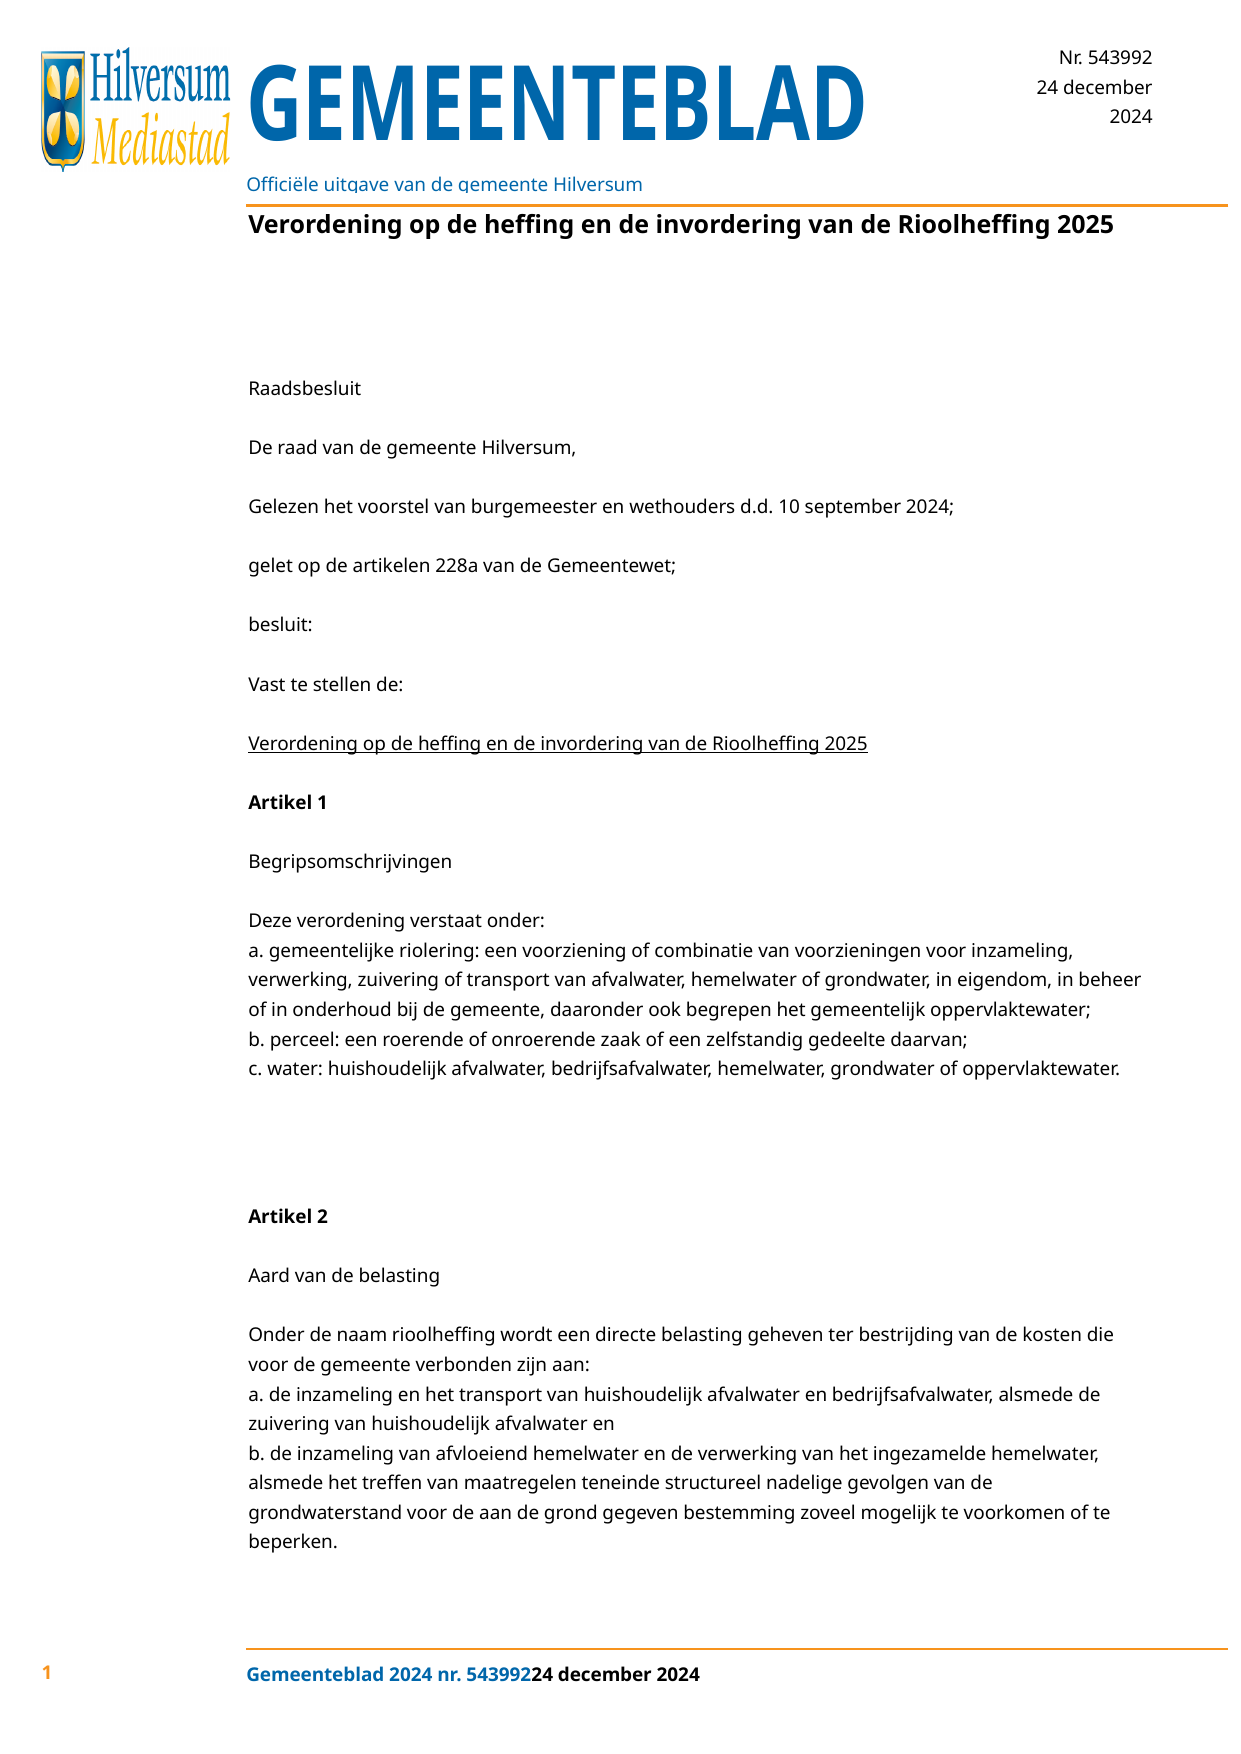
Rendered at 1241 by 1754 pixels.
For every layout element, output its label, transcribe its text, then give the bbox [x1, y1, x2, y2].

text Artikel 1 [248, 789, 1152, 815]
picture [41, 47, 231, 172]
text Begripsomschrijvingen [248, 848, 1152, 874]
text besluit: [248, 612, 1152, 637]
text b. de inzameling van afvloeiend hemelwater en de verwerking van het ingezamelde hemelwater, alsmede het treffen van maatregelen teneinde structureel nadelige gevolgen van de grondwaterstand voor de aan de grond gegeven bestemming zoveel mogelijk te voorkomen of te beperken. [248, 1440, 1152, 1554]
text b. perceel: een roerende of onroerende zaak of een zelfstandig gedeelte daarvan; [248, 1026, 1152, 1051]
text Artikel 2 [248, 1203, 1152, 1229]
text Verordening op de heffing en de invordering van de Rioolheffing 2025 [248, 730, 1152, 756]
text Verordening op de heffing en de invordering van de Rioolheffing 2025 [248, 207, 1152, 241]
text Aard van de belasting [248, 1262, 1152, 1288]
text Vast te stellen de: [248, 671, 1152, 696]
text Gelezen het voorstel van burgemeester en wethouders d.d. 10 september 2024; [248, 493, 1152, 519]
text Raadsbesluit [248, 375, 1152, 401]
text De raad van de gemeente Hilversum, [248, 434, 1152, 460]
text a. de inzameling en het transport van huishoudelijk afvalwater en bedrijfsafvalwater, alsmede de zuivering van huishoudelijk afvalwater en [248, 1381, 1152, 1436]
text Deze verordening verstaat onder: [248, 907, 1152, 933]
text gelet op de artikelen 228a van de Gemeentewet; [248, 552, 1152, 578]
text Onder de naam rioolheffing wordt een directe belasting geheven ter bestrijding van de kosten die voor de gemeente verbonden zijn aan: [248, 1322, 1152, 1377]
text c. water: huishoudelijk afvalwater, bedrijfsafvalwater, hemelwater, grondwater of oppervlaktewater. [248, 1055, 1152, 1081]
text a. gemeentelijke riolering: een voorziening of combinatie van voorzieningen voor inzameling, verwerking, zuivering of transport van afvalwater, hemelwater of grondwater, in eigendom, in beheer of in onderhoud bij de gemeente, daaronder ook begrepen het gemeentelijk oppervlaktewater; [248, 937, 1152, 1022]
